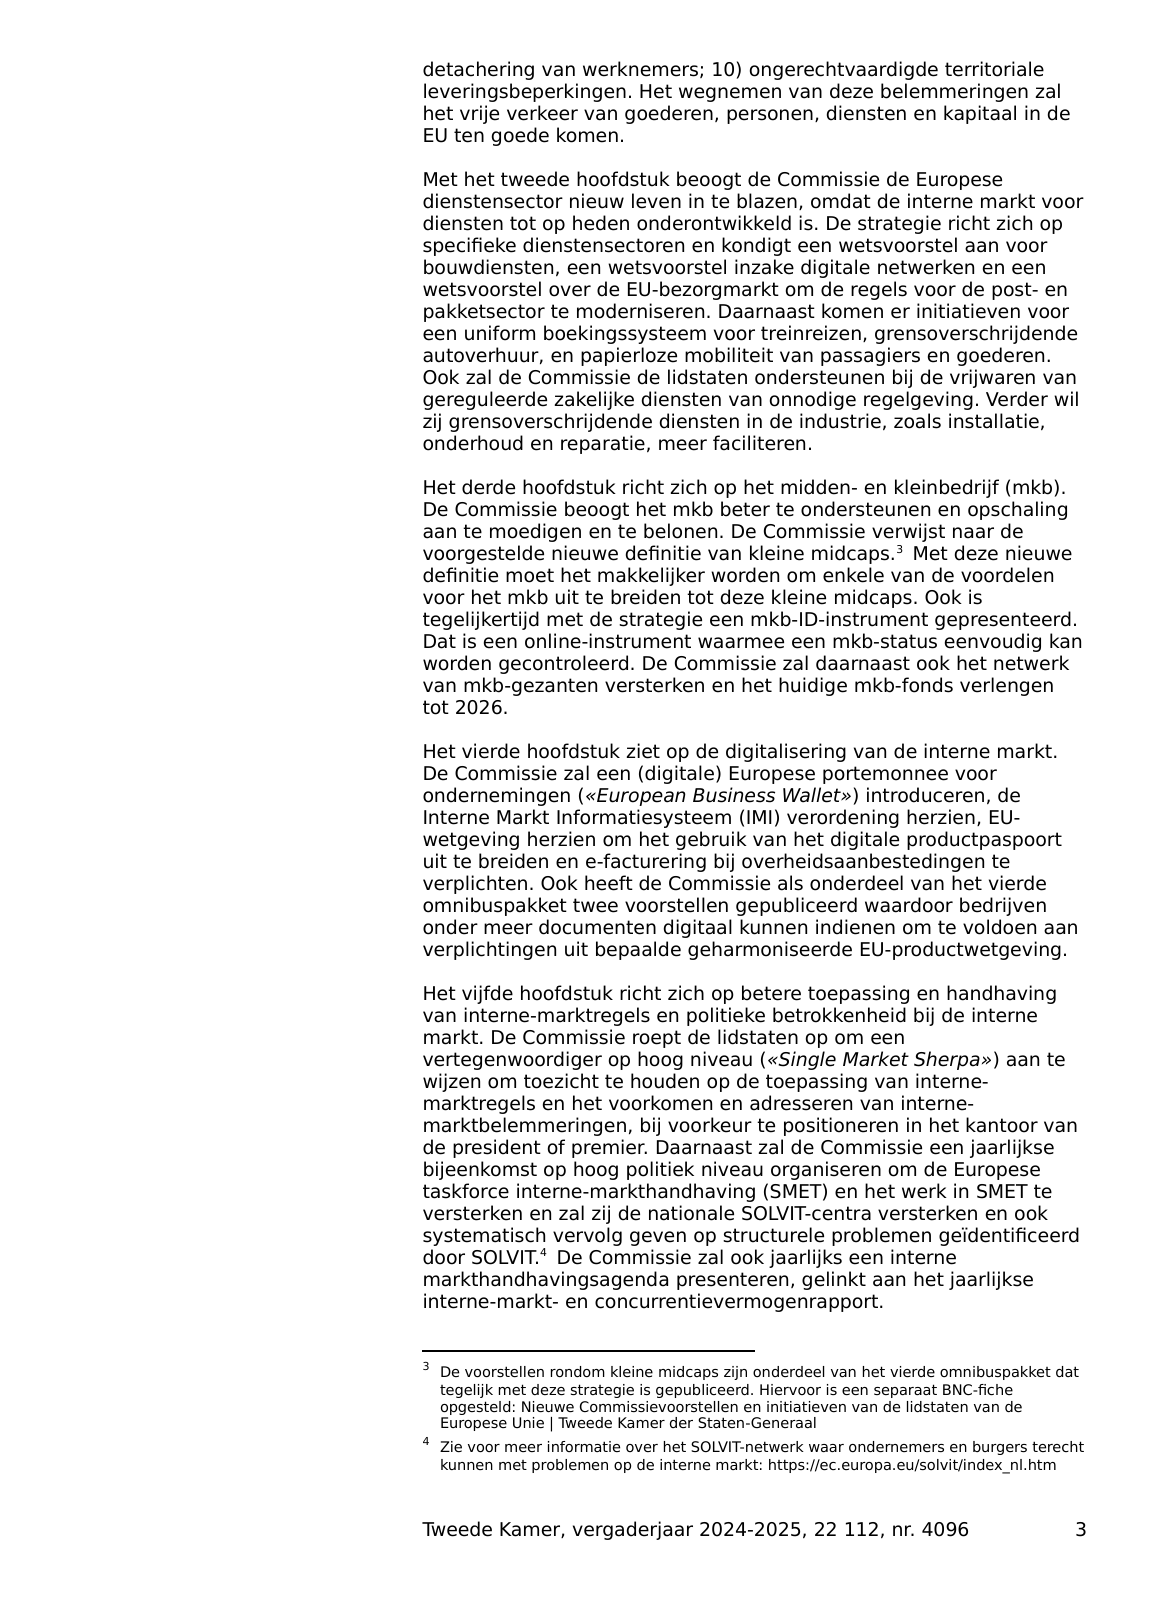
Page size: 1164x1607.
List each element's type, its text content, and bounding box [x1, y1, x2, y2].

text Het vierde hoofdstuk ziet op de digitalisering van de interne markt. De Commissie zal een (digitale) Europese portemonnee voor ondernemingen («European Business Wallet») introduceren, de Interne Markt Informatiesysteem (IMI) verordening herzien, EU-wetgeving herzien om het gebruik van het digitale productpaspoort uit te breiden en e-facturering bij overheidsaanbestedingen te verplichten. Ook heeft de Commissie als onderdeel van het vierde omnibuspakket twee voorstellen gepubliceerd waardoor bedrijven onder meer documenten digitaal kunnen indienen om te voldoen aan verplichtingen uit bepaalde geharmoniseerde EU-productwetgeving. [422, 741, 1087, 961]
text detachering van werknemers; 10) ongerechtvaardigde territoriale leveringsbeperkingen. Het wegnemen van deze belemmeringen zal het vrije verkeer van goederen, personen, diensten en kapitaal in de EU ten goede komen. [422, 59, 1087, 147]
text Het derde hoofdstuk richt zich op het midden- en kleinbedrijf (mkb). De Commissie beoogt het mkb beter te ondersteunen en opschaling aan te moedigen en te belonen. De Commissie verwijst naar de voorgestelde nieuwe definitie van kleine midcaps. Met deze nieuwe definitie moet het makkelijker worden om enkele van de voordelen voor het mkb uit te breiden tot deze kleine midcaps. Ook is tegelijkertijd met de strategie een mkb-ID-instrument gepresenteerd. Dat is een online-instrument waarmee een mkb-status eenvoudig kan worden gecontroleerd. De Commissie zal daarnaast ook het netwerk van mkb-gezanten versterken en het huidige mkb-fonds verlengen tot 2026. [422, 477, 1087, 719]
text Zie voor meer informatie over het SOLVIT-netwerk waar ondernemers en burgers terecht kunnen met problemen op de interne markt: https://ec.europa.eu/solvit/index_nl.htm [422, 1435, 1087, 1474]
text Met het tweede hoofdstuk beoogt de Commissie de Europese dienstensector nieuw leven in te blazen, omdat de interne markt voor diensten tot op heden onderontwikkeld is. De strategie richt zich op specifieke dienstensectoren en kondigt een wetsvoorstel aan voor bouwdiensten, een wetsvoorstel inzake digitale netwerken en een wetsvoorstel over de EU-bezorgmarkt om de regels voor de post- en pakketsector te moderniseren. Daarnaast komen er initiatieven voor een uniform boekingssysteem voor treinreizen, grensoverschrijdende autoverhuur, en papierloze mobiliteit van passagiers en goederen. Ook zal de Commissie de lidstaten ondersteunen bij de vrijwaren van gereguleerde zakelijke diensten van onnodige regelgeving. Verder wil zij grensoverschrijdende diensten in de industrie, zoals installatie, onderhoud en reparatie, meer faciliteren. [422, 169, 1087, 455]
text De voorstellen rondom kleine midcaps zijn onderdeel van het vierde omnibuspakket dat tegelijk met deze strategie is gepubliceerd. Hiervoor is een separaat BNC-fiche opgesteld: Nieuwe Commissievoorstellen en initiatieven van de lidstaten van de Europese Unie | Tweede Kamer der Staten-Generaal [422, 1360, 1087, 1432]
text Het vijfde hoofdstuk richt zich op betere toepassing en handhaving van interne-marktregels en politieke betrokkenheid bij de interne markt. De Commissie roept de lidstaten op om een vertegenwoordiger op hoog niveau («Single Market Sherpa») aan te wijzen om toezicht te houden op de toepassing van interne-marktregels en het voorkomen en adresseren van interne-marktbelemmeringen, bij voorkeur te positioneren in het kantoor van de president of premier. Daarnaast zal de Commissie een jaarlijkse bijeenkomst op hoog politiek niveau organiseren om de Europese taskforce interne-markthandhaving (SMET) en het werk in SMET te versterken en zal zij de nationale SOLVIT-centra versterken en ook systematisch vervolg geven op structurele problemen geïdentificeerd door SOLVIT. De Commissie zal ook jaarlijks een interne markthandhavingsagenda presenteren, gelinkt aan het jaarlijkse interne-markt- en concurrentievermogenrapport. [422, 983, 1087, 1313]
